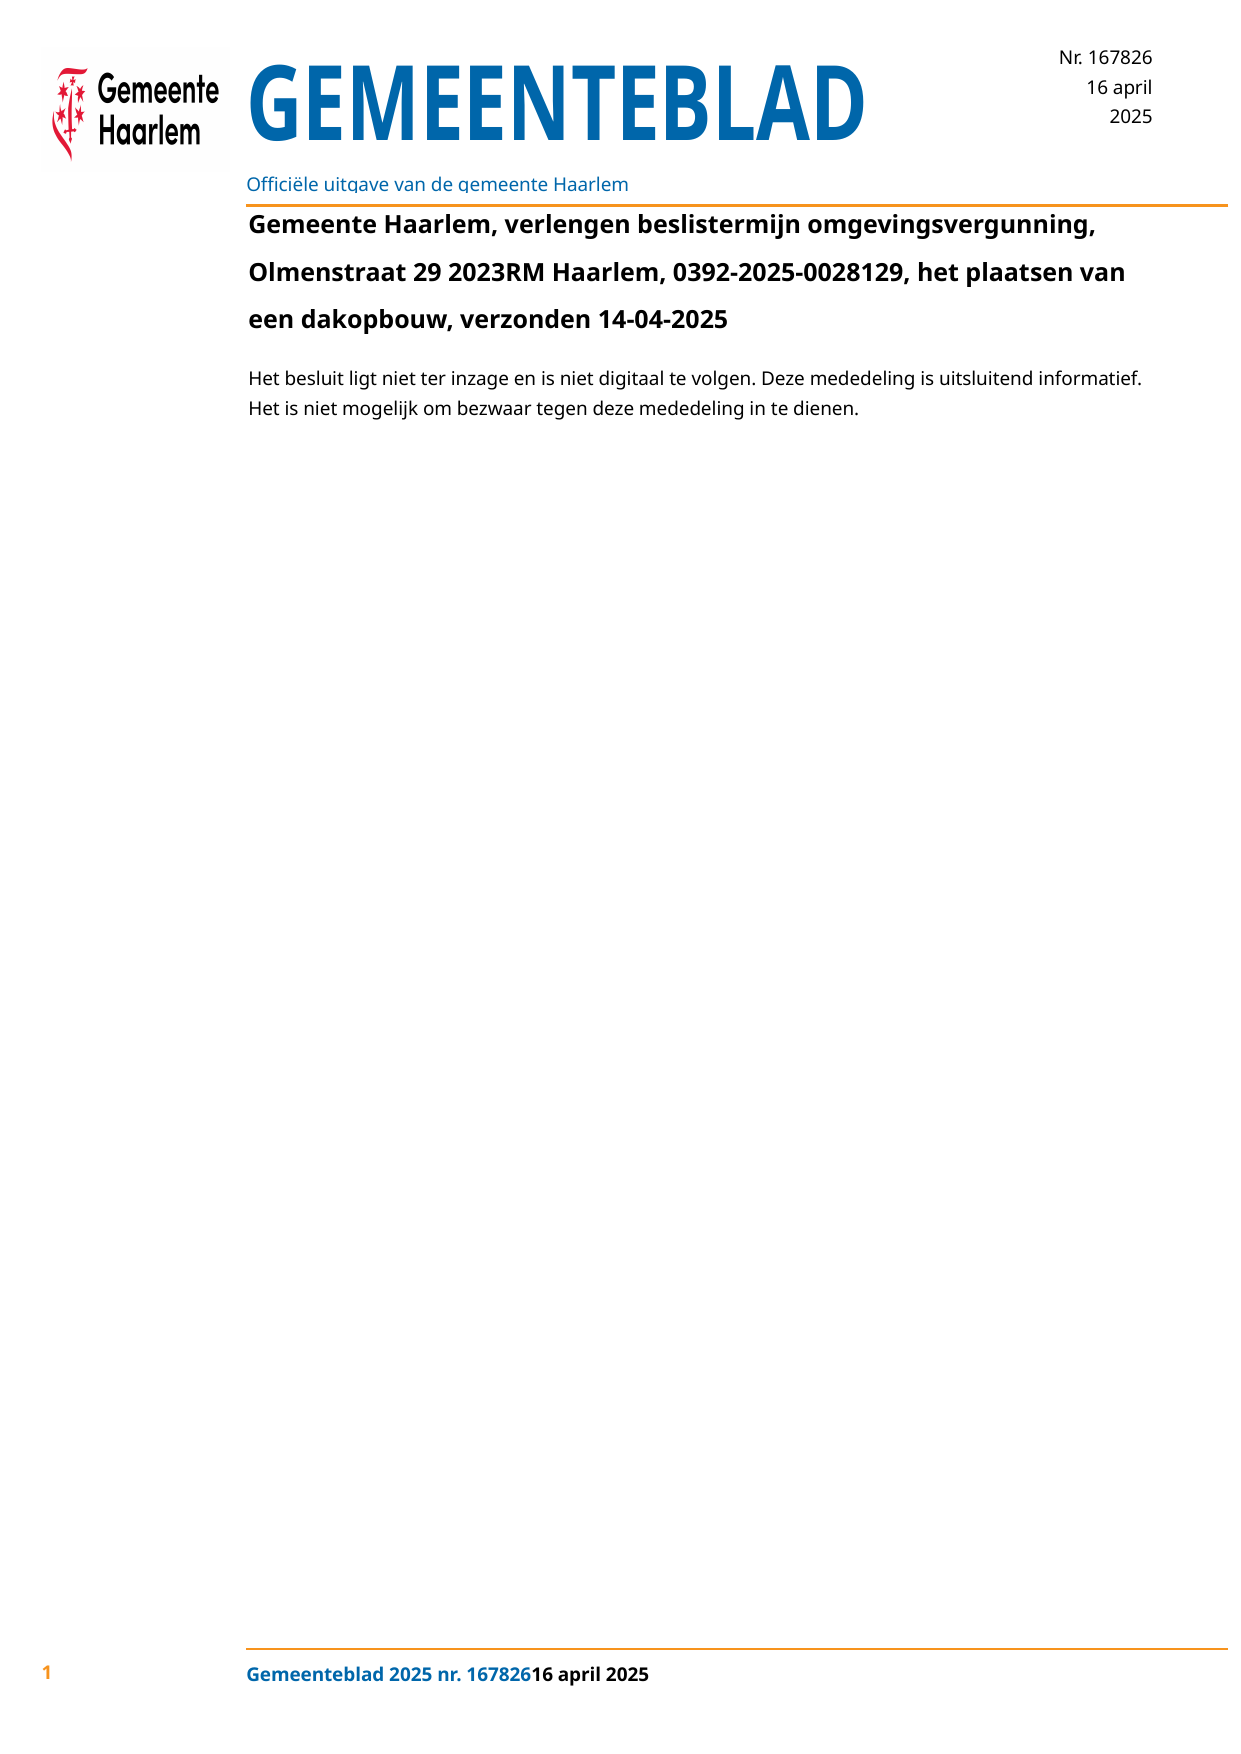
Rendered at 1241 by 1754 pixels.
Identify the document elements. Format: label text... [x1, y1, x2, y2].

picture [41, 47, 231, 172]
text Gemeente Haarlem, verlengen beslistermijn omgevingsvergunning, Olmenstraat 29 2023RM Haarlem, 0392-2025-0028129, het plaatsen van een dakopbouw, verzonden 14-04-2025 [248, 207, 1152, 336]
text Het besluit ligt niet ter inzage en is niet digitaal te volgen. Deze mededeling is uitsluitend informatief. Het is niet mogelijk om bezwaar tegen deze mededeling in te dienen. [248, 366, 1152, 421]
